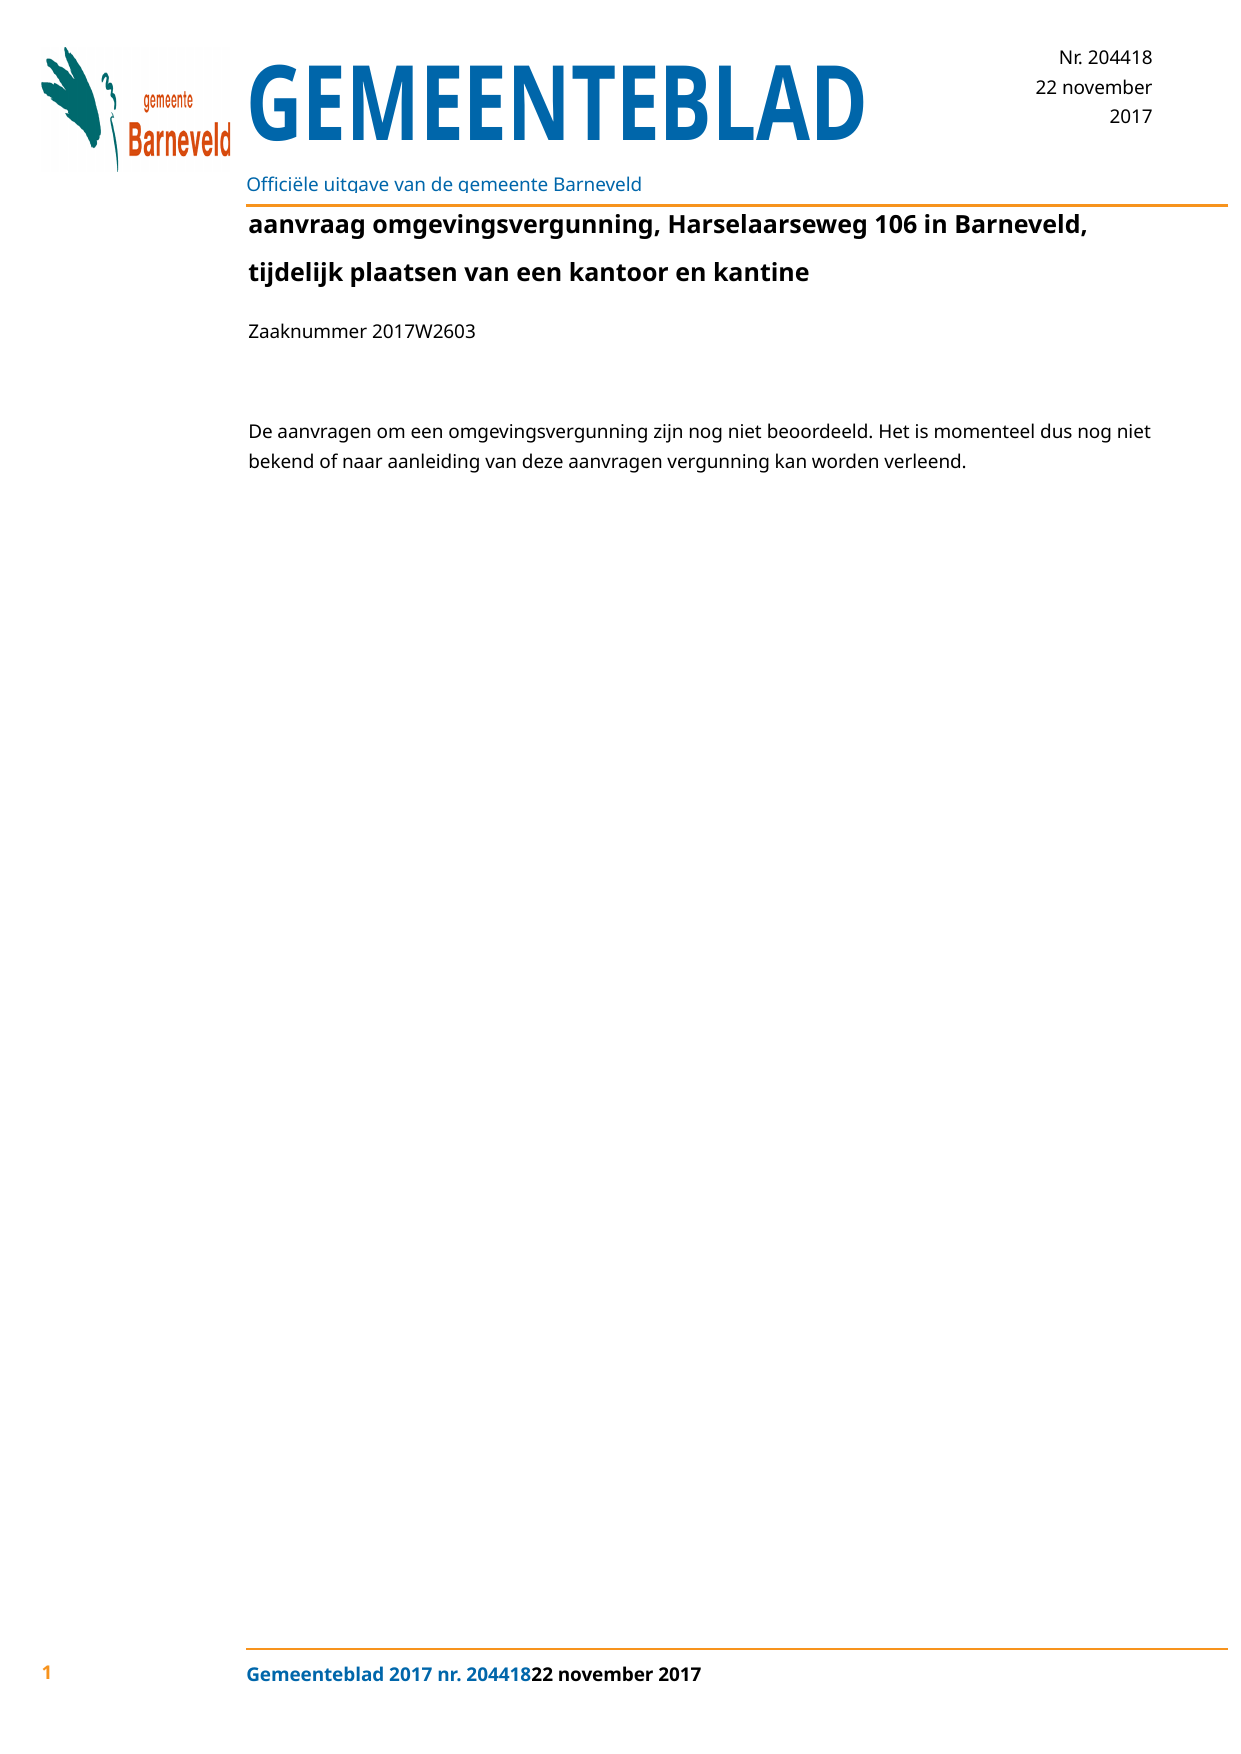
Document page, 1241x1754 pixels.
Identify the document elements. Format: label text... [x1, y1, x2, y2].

text De aanvragen om een omgevingsvergunning zijn nog niet beoordeeld. Het is momenteel dus nog niet bekend of naar aanleiding van deze aanvragen vergunning kan worden verleend. [248, 419, 1152, 474]
text aanvraag omgevingsvergunning, Harselaarseweg 106 in Barneveld, tijdelijk plaatsen van een kantoor en kantine [248, 207, 1152, 288]
picture [41, 47, 231, 172]
text Zaaknummer 2017W2603 [248, 318, 1152, 344]
